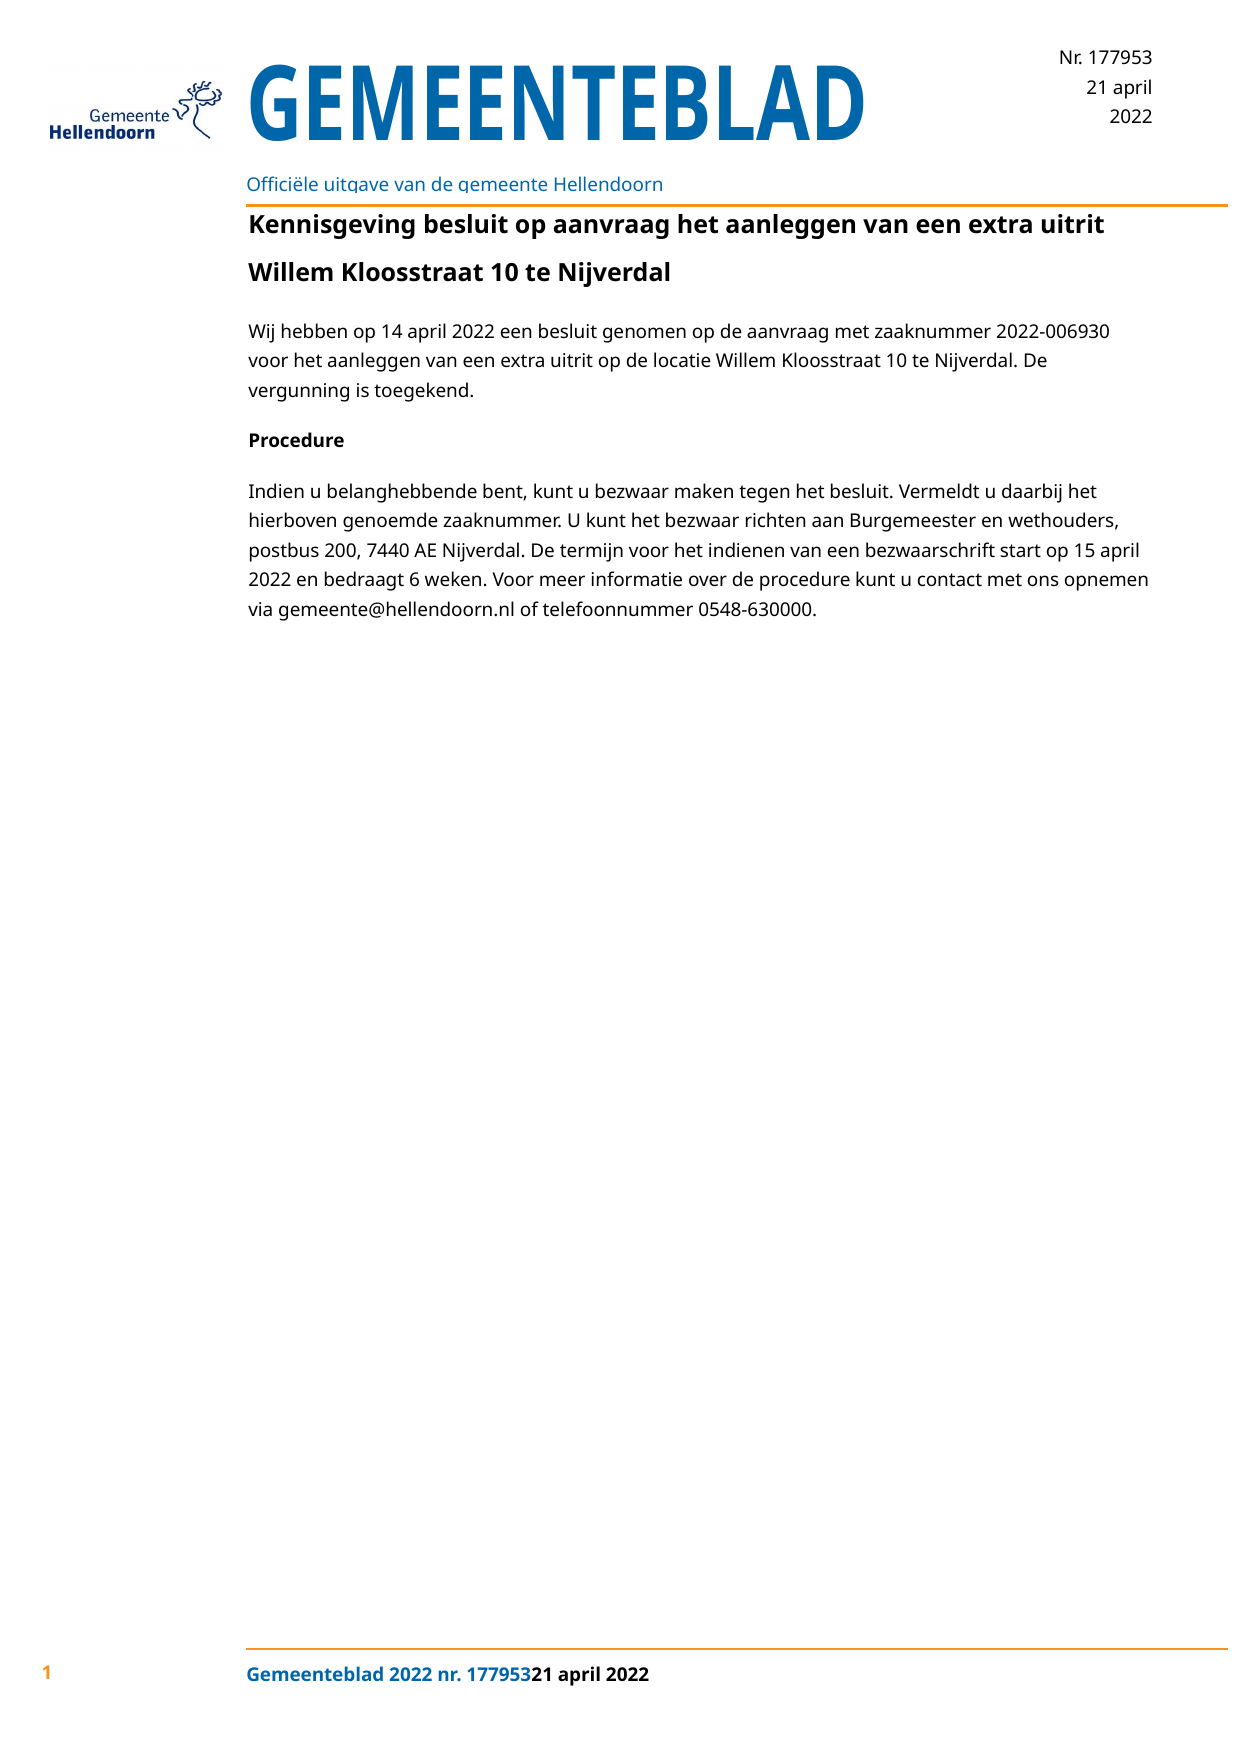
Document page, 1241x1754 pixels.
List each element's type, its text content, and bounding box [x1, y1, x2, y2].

text Wij hebben op 14 april 2022 een besluit genomen op de aanvraag met zaaknummer 2022-006930 voor het aanleggen van een extra uitrit op de locatie Willem Kloosstraat 10 te Nijverdal. De vergunning is toegekend. [248, 318, 1152, 403]
text Indien u belanghebbende bent, kunt u bezwaar maken tegen het besluit. Vermeldt u daarbij het hierboven genoemde zaaknummer. U kunt het bezwaar richten aan Burgemeester en wethouders, postbus 200, 7440 AE Nijverdal. De termijn voor het indienen van een bezwaarschrift start op 15 april 2022 en bedraagt 6 weken. Voor meer informatie over de procedure kunt u contact met ons opnemen via gemeente@hellendoorn.nl of telefoonnummer 0548-630000. [248, 478, 1152, 622]
picture [41, 47, 231, 172]
text Procedure [248, 427, 1152, 453]
text Kennisgeving besluit op aanvraag het aanleggen van een extra uitrit Willem Kloosstraat 10 te Nijverdal [248, 207, 1152, 288]
